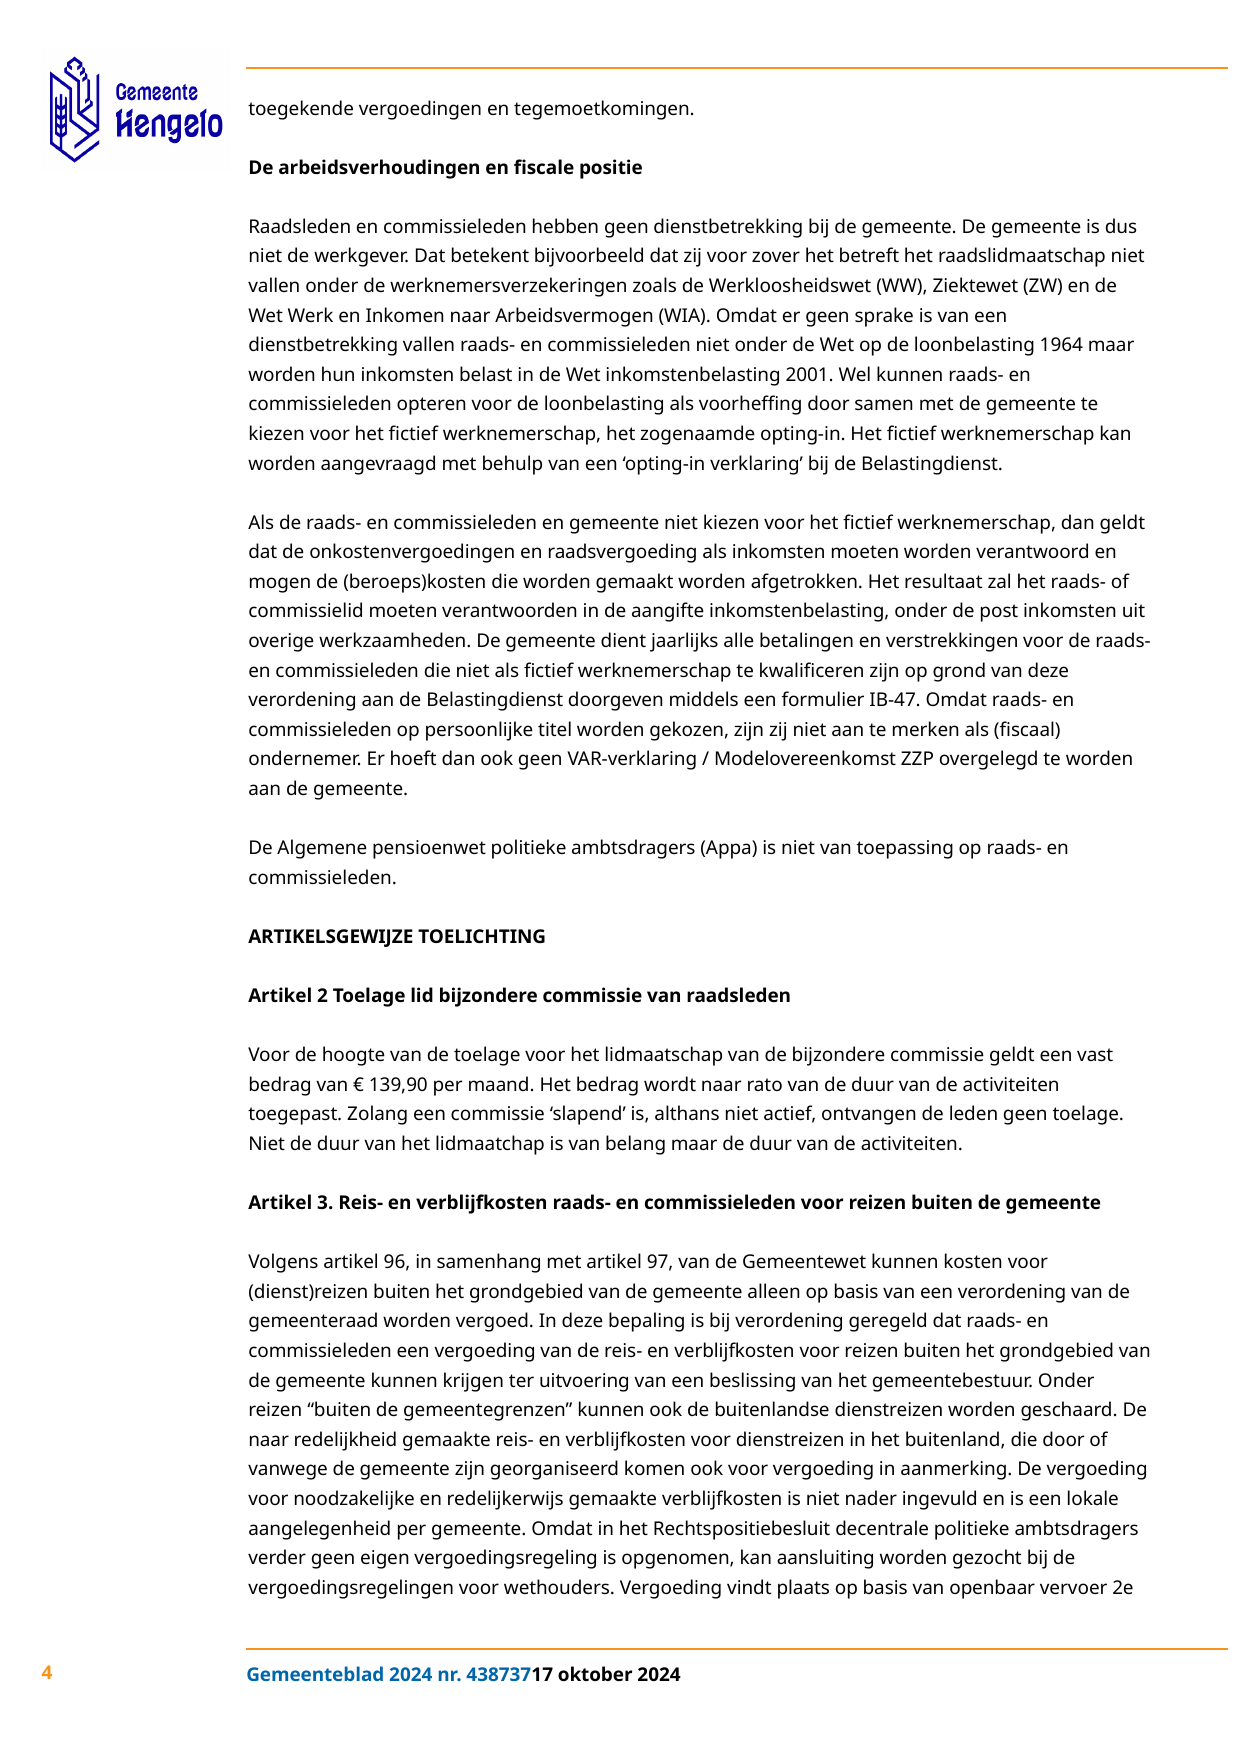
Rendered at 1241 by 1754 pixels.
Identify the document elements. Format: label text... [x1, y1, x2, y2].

text toegekende vergoedingen en tegemoetkomingen. [248, 95, 1152, 121]
picture [41, 47, 231, 172]
text Als de raads- en commissieleden en gemeente niet kiezen voor het fictief werknemerschap, dan geldt dat de onkostenvergoedingen en raadsvergoeding als inkomsten moeten worden verantwoord en mogen de (beroeps)kosten die worden gemaakt worden afgetrokken. Het resultaat zal het raads- of commissielid moeten verantwoorden in de aangifte inkomstenbelasting, onder de post inkomsten uit overige werkzaamheden. De gemeente dient jaarlijks alle betalingen en verstrekkingen voor de raads- en commissieleden die niet als fictief werknemerschap te kwalificeren zijn op grond van deze verordening aan de Belastingdienst doorgeven middels een formulier IB-47. Omdat raads- en commissieleden op persoonlijke titel worden gekozen, zijn zij niet aan te merken als (fiscaal) ondernemer. Er hoeft dan ook geen VAR-verklaring / Modelovereenkomst ZZP overgelegd te worden aan de gemeente. [248, 509, 1152, 801]
text Volgens artikel 96, in samenhang met artikel 97, van de Gemeentewet kunnen kosten voor (dienst)reizen buiten het grondgebied van de gemeente alleen op basis van een verordening van de gemeenteraad worden vergoed. In deze bepaling is bij verordening geregeld dat raads- en commissieleden een vergoeding van de reis- en verblijfkosten voor reizen buiten het grondgebied van de gemeente kunnen krijgen ter uitvoering van een beslissing van het gemeentebestuur. Onder reizen “buiten de gemeentegrenzen” kunnen ook de buitenlandse dienstreizen worden geschaard. De naar redelijkheid gemaakte reis- en verblijfkosten voor dienstreizen in het buitenland, die door of vanwege de gemeente zijn georganiseerd komen ook voor vergoeding in aanmerking. De vergoeding voor noodzakelijke en redelijkerwijs gemaakte verblijfkosten is niet nader ingevuld en is een lokale aangelegenheid per gemeente. Omdat in het Rechtspositiebesluit decentrale politieke ambtsdragers verder geen eigen vergoedingsregeling is opgenomen, kan aansluiting worden gezocht bij de vergoedingsregelingen voor wethouders. Vergoeding vindt plaats op basis van openbaar vervoer 2e [248, 1248, 1152, 1600]
text ARTIKELSGEWIJZE TOELICHTING [248, 923, 1152, 949]
text De Algemene pensioenwet politieke ambtsdragers (Appa) is niet van toepassing op raads- en commissieleden. [248, 834, 1152, 890]
text Artikel 3. Reis- en verblijfkosten raads- en commissieleden voor reizen buiten de gemeente [248, 1189, 1152, 1215]
text Voor de hoogte van de toelage voor het lidmaatschap van de bijzondere commissie geldt een vast bedrag van € 139,90 per maand. Het bedrag wordt naar rato van de duur van de activiteiten toegepast. Zolang een commissie ‘slapend’ is, althans niet actief, ontvangen de leden geen toelage. Niet de duur van het lidmaatchap is van belang maar de duur van de activiteiten. [248, 1041, 1152, 1156]
text De arbeidsverhoudingen en fiscale positie [248, 154, 1152, 180]
text Raadsleden en commissieleden hebben geen dienstbetrekking bij de gemeente. De gemeente is dus niet de werkgever. Dat betekent bijvoorbeeld dat zij voor zover het betreft het raadslidmaatschap niet vallen onder de werknemersverzekeringen zoals de Werkloosheidswet (WW), Ziektewet (ZW) en de Wet Werk en Inkomen naar Arbeidsvermogen (WIA). Omdat er geen sprake is van een dienstbetrekking vallen raads- en commissieleden niet onder de Wet op de loonbelasting 1964 maar worden hun inkomsten belast in de Wet inkomstenbelasting 2001. Wel kunnen raads- en commissieleden opteren voor de loonbelasting als voorheffing door samen met de gemeente te kiezen voor het fictief werknemerschap, het zogenaamde opting-in. Het fictief werknemerschap kan worden aangevraagd met behulp van een ‘opting-in verklaring’ bij de Belastingdienst. [248, 213, 1152, 476]
text Artikel 2 Toelage lid bijzondere commissie van raadsleden [248, 982, 1152, 1008]
